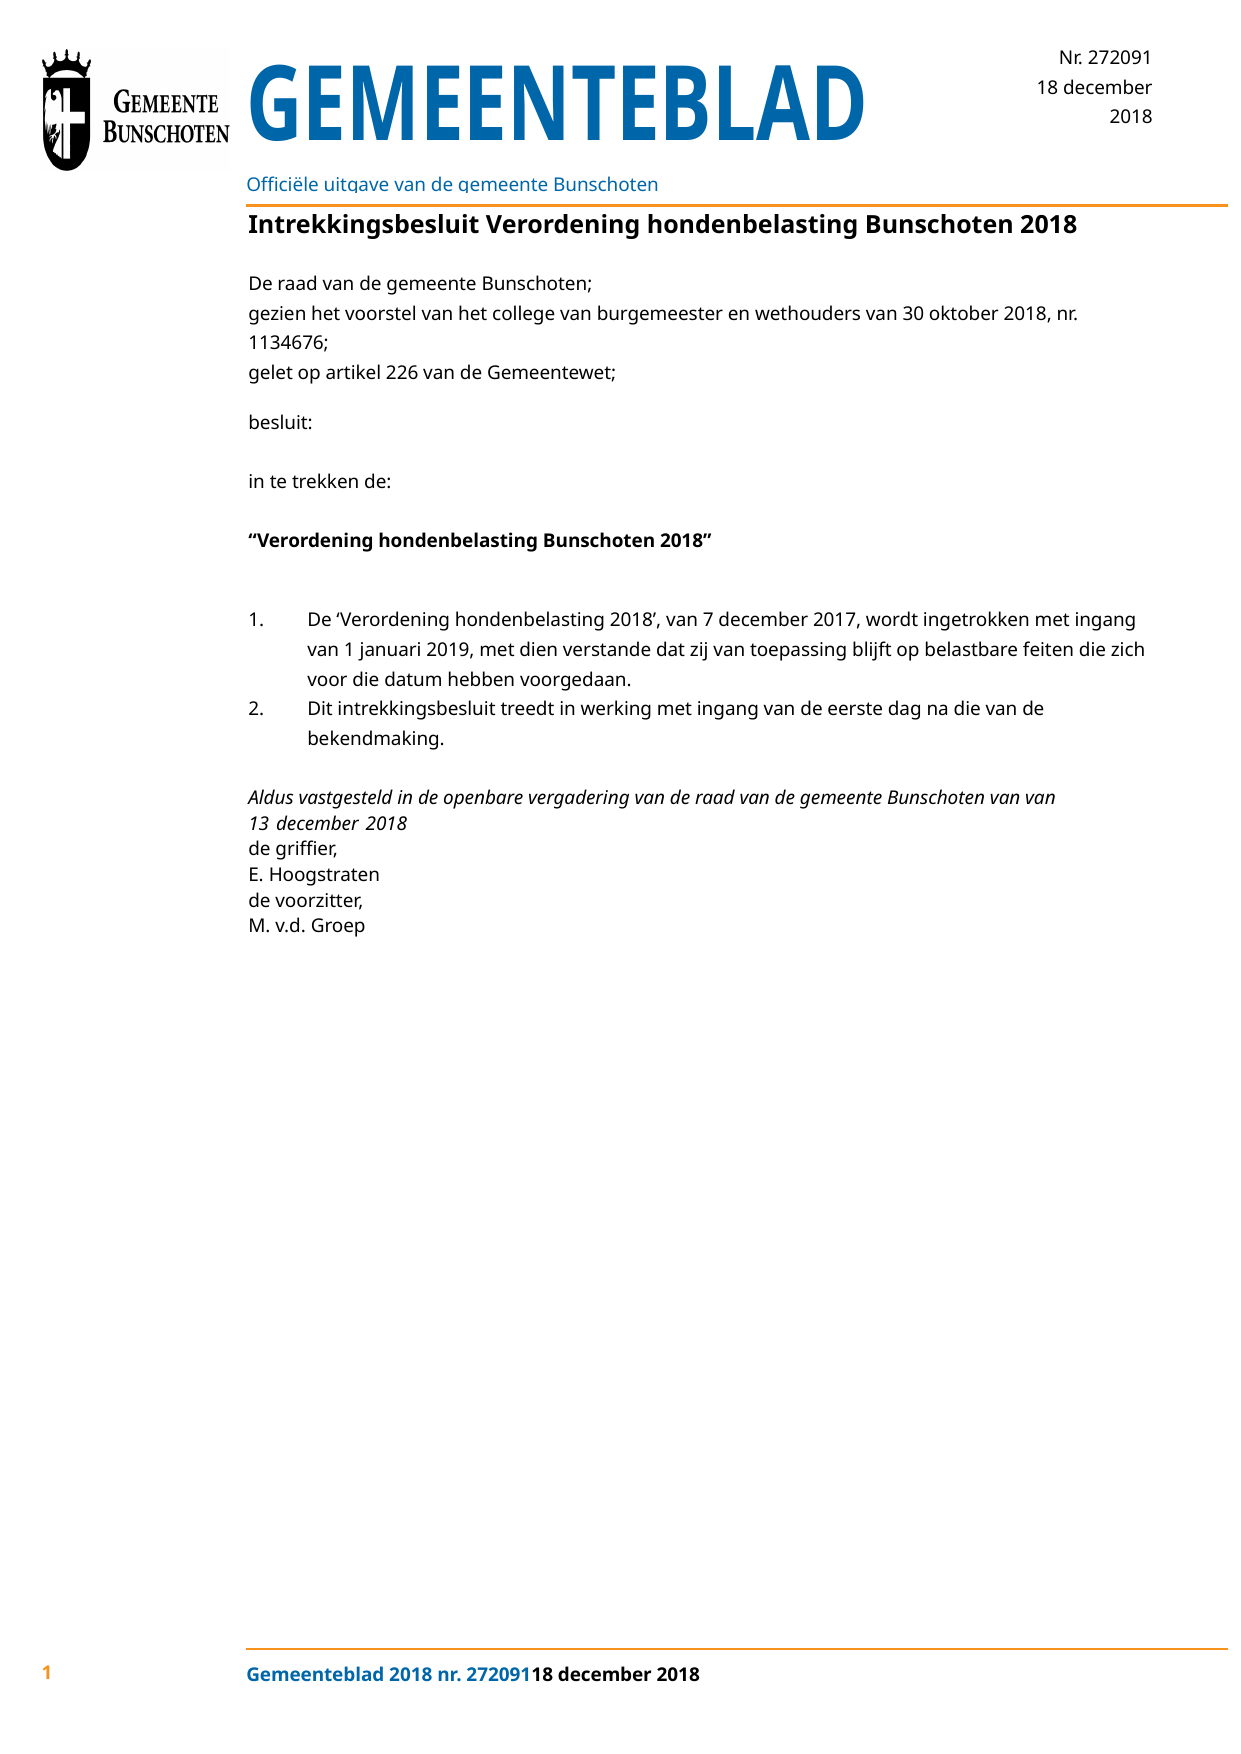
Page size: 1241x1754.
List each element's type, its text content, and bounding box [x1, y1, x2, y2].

text in te trekken de: [248, 468, 1152, 494]
text “Verordening hondenbelasting Bunschoten 2018” [248, 528, 1152, 553]
text E. Hoogstraten [248, 861, 1152, 887]
text besluit: [248, 409, 1152, 435]
text de voorzitter, [248, 887, 1152, 913]
text gelet op artikel 226 van de Gemeentewet; [248, 359, 1152, 385]
text De raad van de gemeente Bunschoten; [248, 270, 1152, 296]
text Intrekkingsbesluit Verordening hondenbelasting Bunschoten 2018 [248, 207, 1152, 241]
list De ‘Verordening hondenbelasting 2018’, van 7 december 2017, wordt ingetrokken met ingang van 1 januari 2019, met dien verstande dat zij van toepassing blijft op belastbare feiten die zich voor die datum hebben voorgedaan. [248, 607, 1152, 691]
picture [41, 47, 231, 172]
list Dit intrekkingsbesluit treedt in werking met ingang van de eerste dag na die van de bekendmaking. [248, 695, 1152, 751]
text M. v.d. Groep [248, 913, 1152, 938]
text gezien het voorstel van het college van burgemeester en wethouders van 30 oktober 2018, nr. 1134676; [248, 300, 1152, 355]
text Aldus vastgesteld in de openbare vergadering van de raad van de gemeente Bunschoten van van 13 december 2018 [248, 784, 1152, 836]
text de griffier, [248, 836, 1152, 861]
